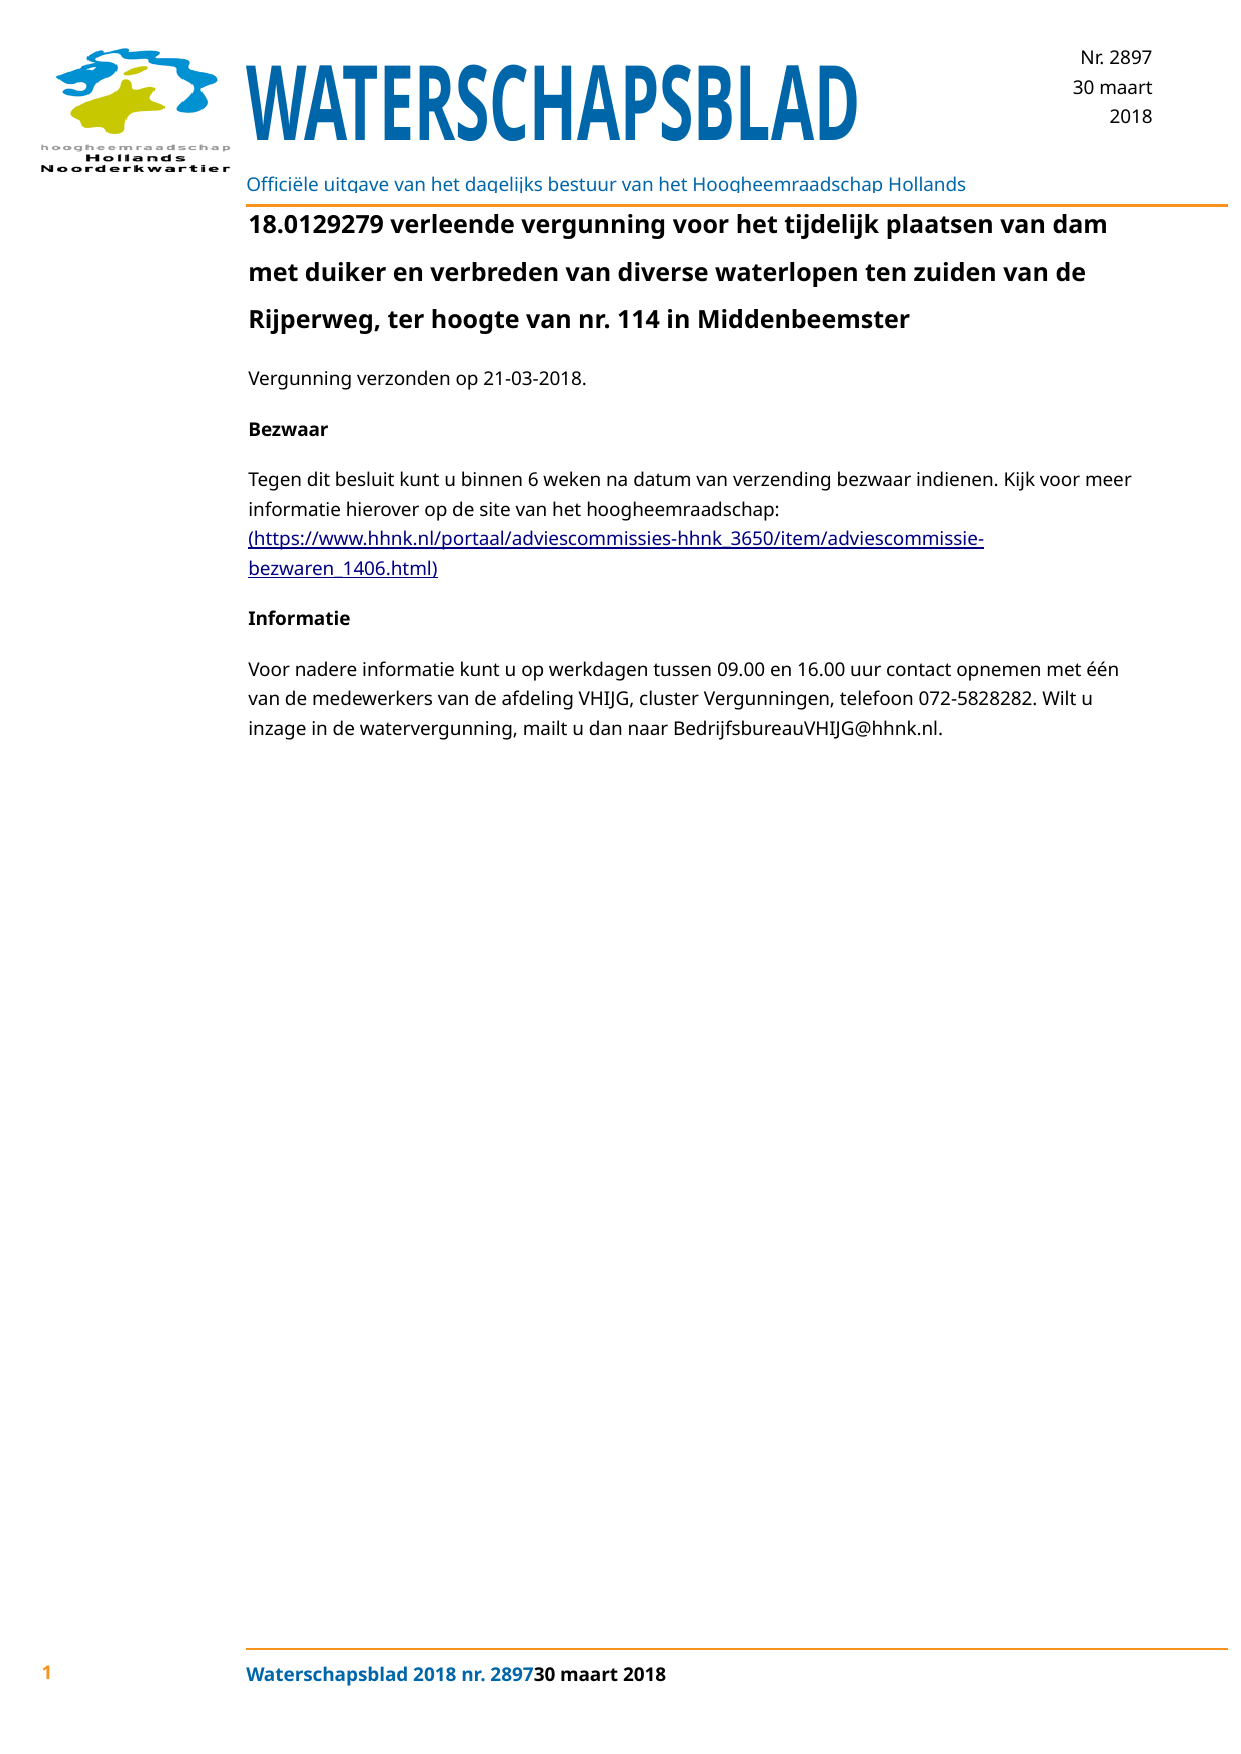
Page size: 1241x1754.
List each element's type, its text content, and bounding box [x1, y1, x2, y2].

text Voor nadere informatie kunt u op werkdagen tussen 09.00 en 16.00 uur contact opnemen met één van de medewerkers van de afdeling VHIJG, cluster Vergunningen, telefoon 072-5828282. Wilt u inzage in de watervergunning, mailt u dan naar BedrijfsbureauVHIJG@hhnk.nl. [248, 656, 1152, 741]
text Vergunning verzonden op 21-03-2018. [248, 366, 1152, 391]
picture [41, 47, 231, 172]
text Informatie [248, 606, 1152, 631]
text Bezwaar [248, 416, 1152, 442]
text Tegen dit besluit kunt u binnen 6 weken na datum van verzending bezwaar indienen. Kijk voor meer informatie hierover op de site van het hoogheemraadschap: (https://www.hhnk.nl/portaal/adviescommissies-hhnk_3650/item/adviescommissie-bezwaren_1406.html) [248, 466, 1152, 581]
text 18.0129279 verleende vergunning voor het tijdelijk plaatsen van dam met duiker en verbreden van diverse waterlopen ten zuiden van de Rijperweg, ter hoogte van nr. 114 in Middenbeemster [248, 207, 1152, 336]
